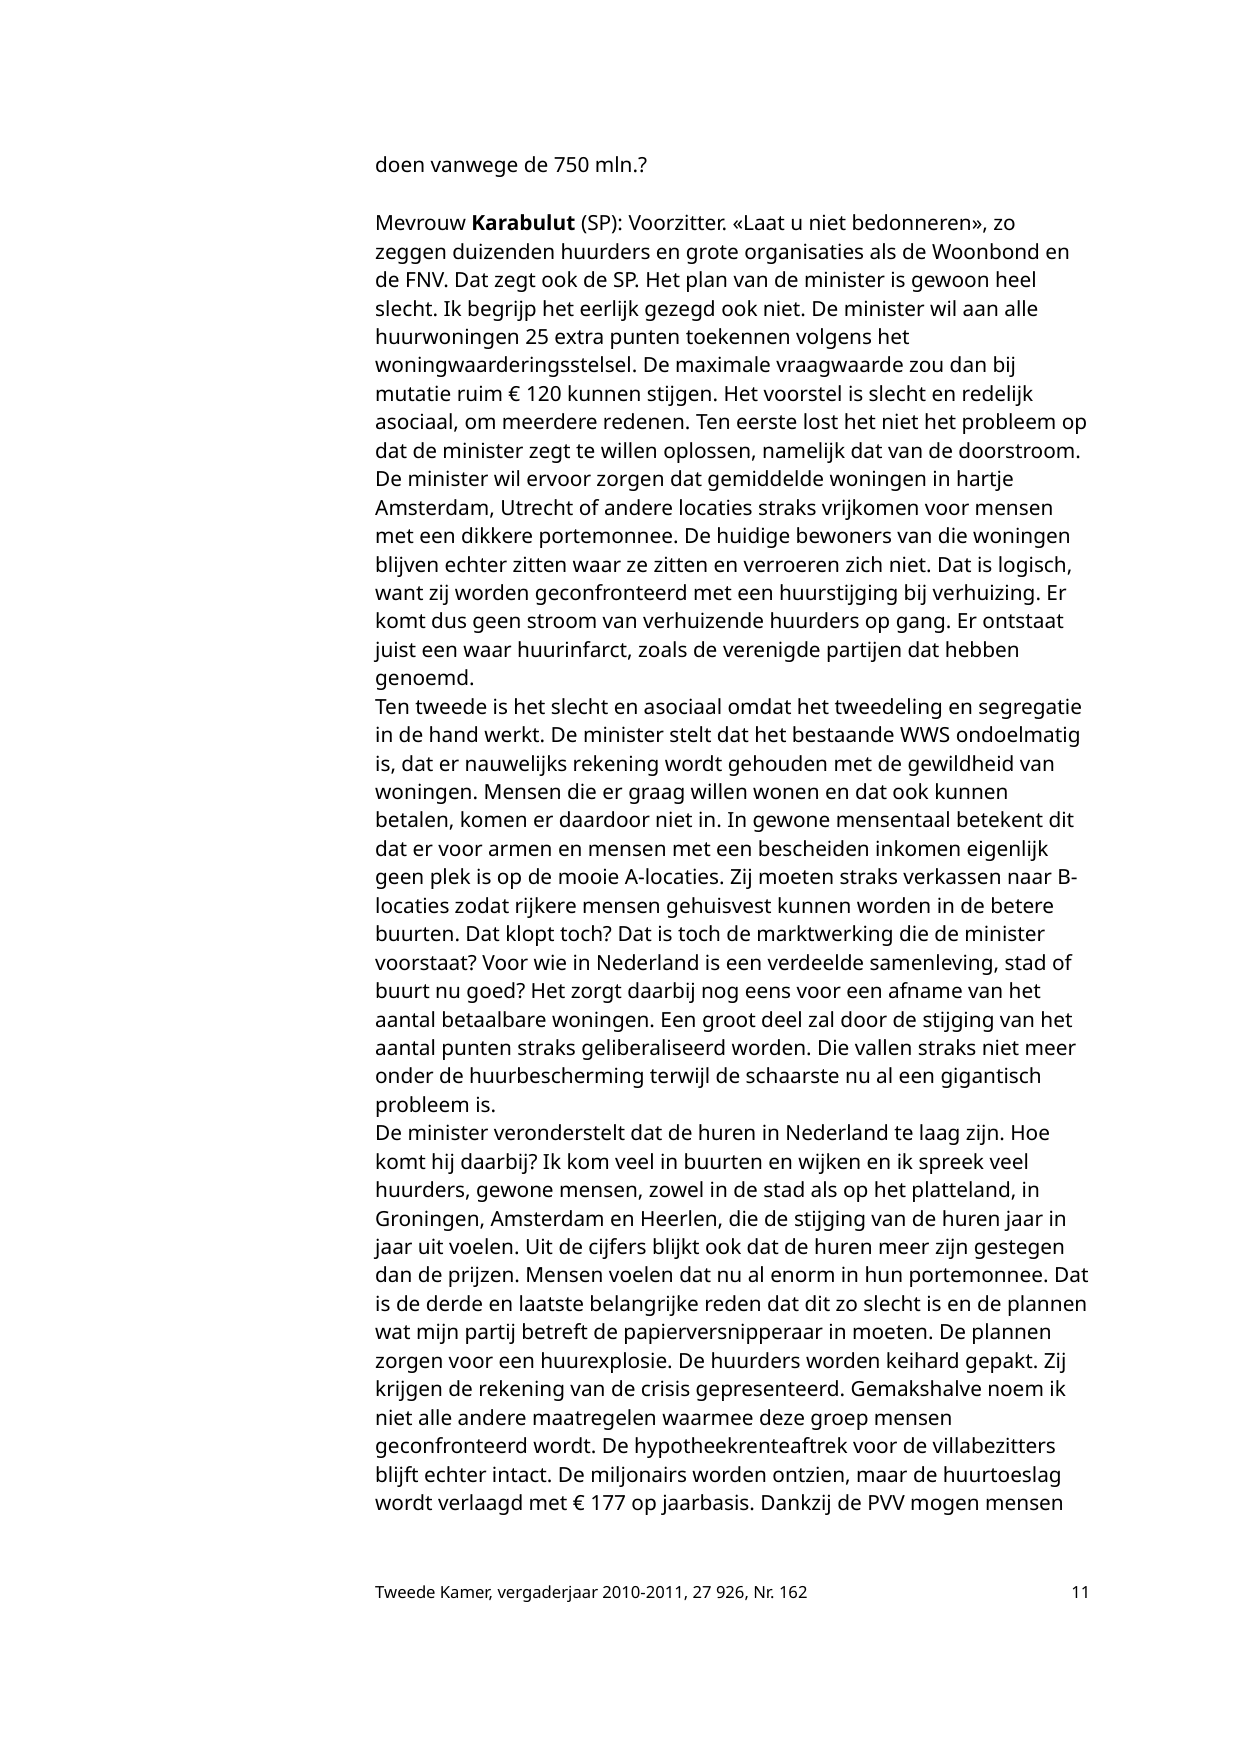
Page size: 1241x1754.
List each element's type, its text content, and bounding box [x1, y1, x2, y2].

text Ten tweede is het slecht en asociaal omdat het tweedeling en segregatie in de hand werkt. De minister stelt dat het bestaande WWS ondoelmatig is, dat er nauwelijks rekening wordt gehouden met de gewildheid van woningen. Mensen die er graag willen wonen en dat ook kunnen betalen, komen er daardoor niet in. In gewone mensentaal betekent dit dat er voor armen en mensen met een bescheiden inkomen eigenlijk geen plek is op de mooie A-locaties. Zij moeten straks verkassen naar B-locaties zodat rijkere mensen gehuisvest kunnen worden in de betere buurten. Dat klopt toch? Dat is toch de marktwerking die de minister voorstaat? Voor wie in Nederland is een verdeelde samenleving, stad of buurt nu goed? Het zorgt daarbij nog eens voor een afname van het aantal betaalbare woningen. Een groot deel zal door de stijging van het aantal punten straks geliberaliseerd worden. Die vallen straks niet meer onder de huurbescherming terwijl de schaarste nu al een gigantisch probleem is. [375, 692, 1090, 1118]
text doen vanwege de 750 mln.? [375, 150, 1090, 178]
text Mevrouw Karabulut (SP): Voorzitter. «Laat u niet bedonneren», zo zeggen duizenden huurders en grote organisaties als de Woonbond en de FNV. Dat zegt ook de SP. Het plan van de minister is gewoon heel slecht. Ik begrijp het eerlijk gezegd ook niet. De minister wil aan alle huurwoningen 25 extra punten toekennen volgens het woningwaarderingsstelsel. De maximale vraagwaarde zou dan bij mutatie ruim € 120 kunnen stijgen. Het voorstel is slecht en redelijk asociaal, om meerdere redenen. Ten eerste lost het niet het probleem op dat de minister zegt te willen oplossen, namelijk dat van de doorstroom. De minister wil ervoor zorgen dat gemiddelde woningen in hartje Amsterdam, Utrecht of andere locaties straks vrijkomen voor mensen met een dikkere portemonnee. De huidige bewoners van die woningen blijven echter zitten waar ze zitten en verroeren zich niet. Dat is logisch, want zij worden geconfronteerd met een huurstijging bij verhuizing. Er komt dus geen stroom van verhuizende huurders op gang. Er ontstaat juist een waar huurinfarct, zoals de verenigde partijen dat hebben genoemd. [375, 208, 1090, 692]
text De minister veronderstelt dat de huren in Nederland te laag zijn. Hoe komt hij daarbij? Ik kom veel in buurten en wijken en ik spreek veel huurders, gewone mensen, zowel in de stad als op het platteland, in Groningen, Amsterdam en Heerlen, die de stijging van de huren jaar in jaar uit voelen. Uit de cijfers blijkt ook dat de huren meer zijn gestegen dan de prijzen. Mensen voelen dat nu al enorm in hun portemonnee. Dat is de derde en laatste belangrijke reden dat dit zo slecht is en de plannen wat mijn partij betreft de papierversnipperaar in moeten. De plannen zorgen voor een huurexplosie. De huurders worden keihard gepakt. Zij krijgen de rekening van de crisis gepresenteerd. Gemakshalve noem ik niet alle andere maatregelen waarmee deze groep mensen geconfronteerd wordt. De hypotheekrenteaftrek voor de villabezitters blijft echter intact. De miljonairs worden ontzien, maar de huurtoeslag wordt verlaagd met € 177 op jaarbasis. Dankzij de PVV mogen mensen [375, 1118, 1090, 1517]
